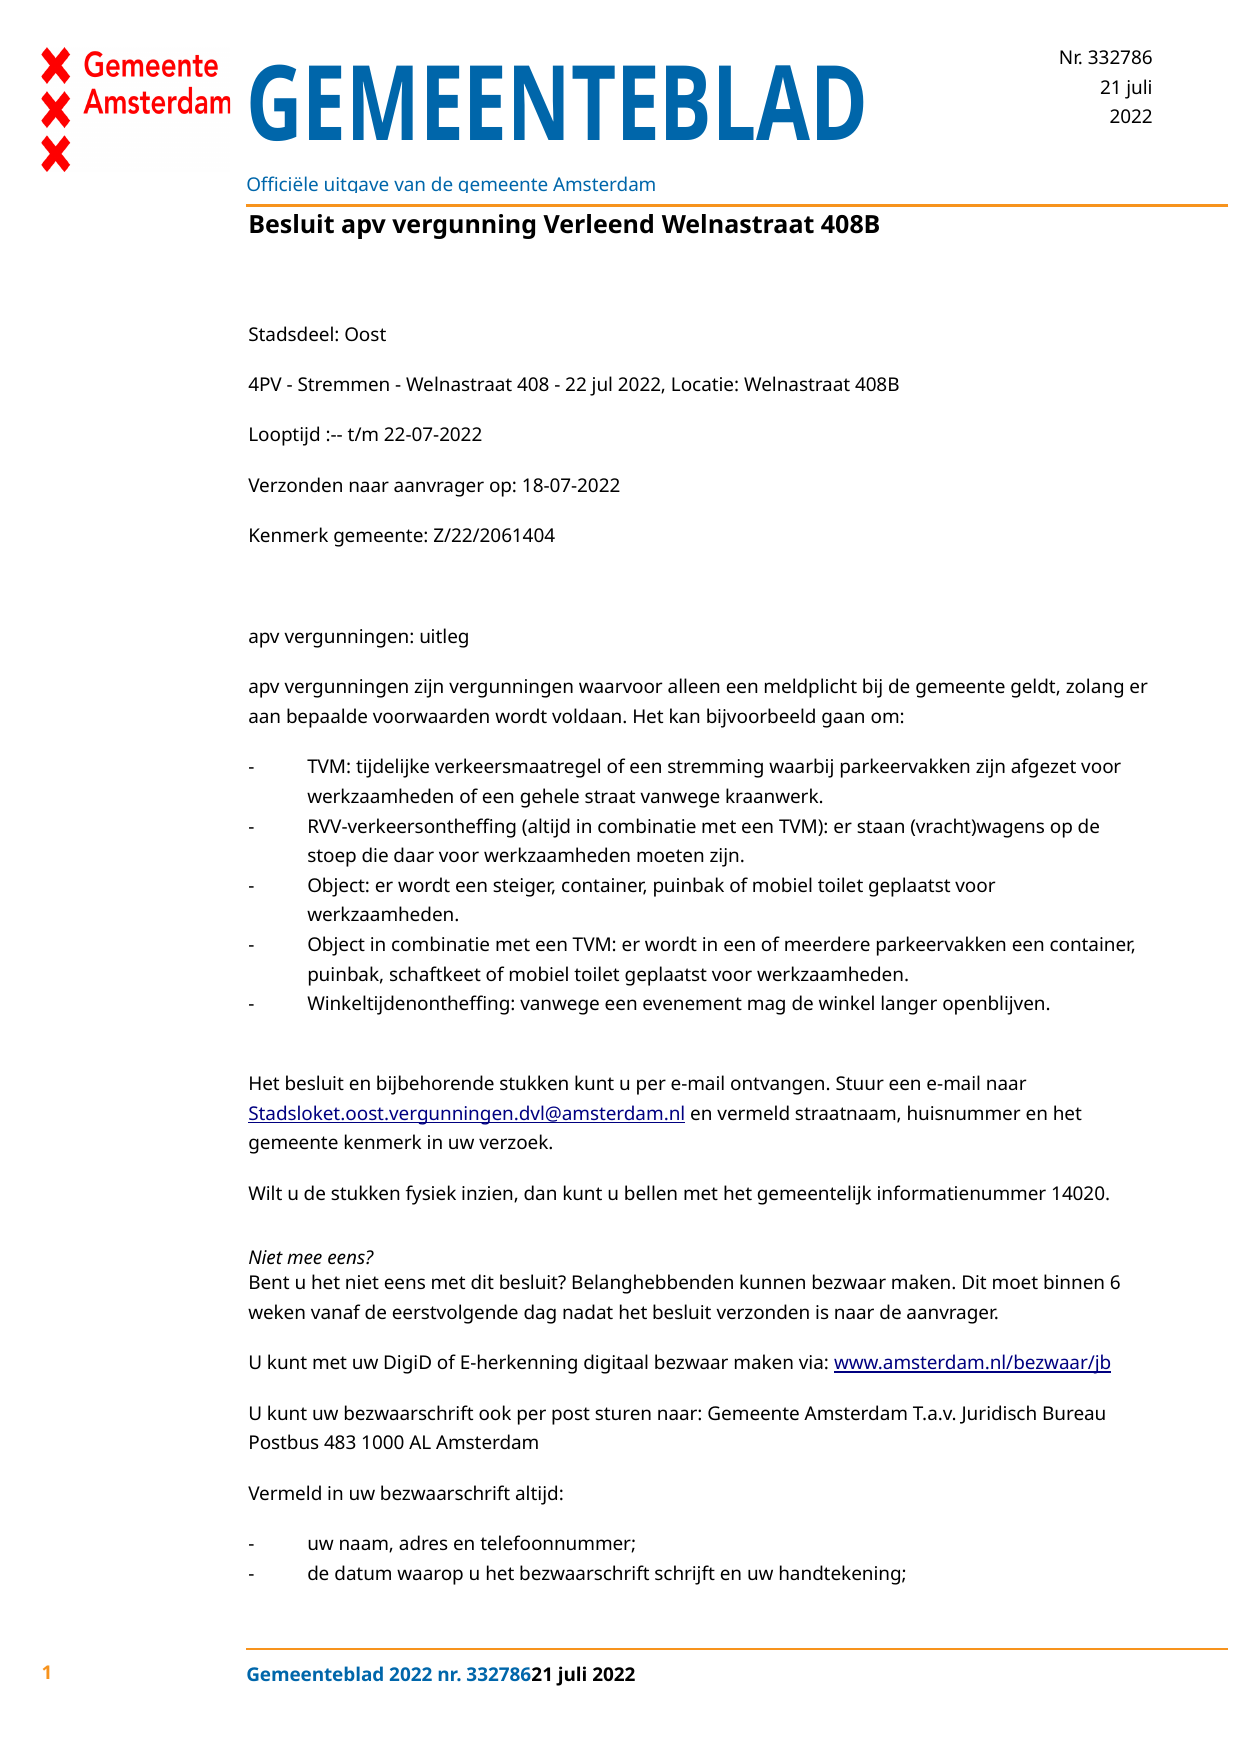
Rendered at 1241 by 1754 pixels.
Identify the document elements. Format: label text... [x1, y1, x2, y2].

text Bent u het niet eens met dit besluit? Belanghebbenden kunnen bezwaar maken. Dit moet binnen 6 weken vanaf de eerstvolgende dag nadat het besluit verzonden is naar de aanvrager. [248, 1269, 1152, 1325]
text Het besluit en bijbehorende stukken kunt u per e-mail ontvangen. Stuur een e-mail naar Stadsloket.oost.vergunningen.dvl@amsterdam.nl en vermeld straatnaam, huisnummer en het gemeente kenmerk in uw verzoek. [248, 1070, 1152, 1155]
text Wilt u de stukken fysiek inzien, dan kunt u bellen met het gemeentelijk informatienummer 14020. [248, 1180, 1152, 1206]
text Verzonden naar aanvrager op: 18-07-2022 [248, 472, 1152, 498]
text Looptijd :-- t/m 22-07-2022 [248, 422, 1152, 447]
text Vermeld in uw bezwaarschrift altijd: [248, 1480, 1152, 1506]
text U kunt met uw DigiD of E-herkenning digitaal bezwaar maken via: www.amsterdam.nl/bezwaar/jb [248, 1349, 1152, 1375]
list uw naam, adres en telefoonnummer; [248, 1530, 1152, 1556]
list RVV-verkeersontheffing (altijd in combinatie met een TVM): er staan (vracht)wagens op de stoep die daar voor werkzaamheden moeten zijn. [248, 813, 1152, 868]
list TVM: tijdelijke verkeersmaatregel of een stremming waarbij parkeervakken zijn afgezet voor werkzaamheden of een gehele straat vanwege kraanwerk. [248, 754, 1152, 809]
text apv vergunningen: uitleg [248, 623, 1152, 649]
list de datum waarop u het bezwaarschrift schrijft en uw handtekening; [248, 1560, 1152, 1586]
picture [41, 47, 231, 172]
text Stadsdeel: Oost [248, 321, 1152, 346]
list Object: er wordt een steiger, container, puinbak of mobiel toilet geplaatst voor werkzaamheden. [248, 872, 1152, 927]
text Niet mee eens? [248, 1244, 1152, 1269]
text Besluit apv vergunning Verleend Welnastraat 408B [248, 207, 1152, 241]
text Kenmerk gemeente: Z/22/2061404 [248, 522, 1152, 548]
list Winkeltijdenontheffing: vanwege een evenement mag de winkel langer openblijven. [248, 990, 1152, 1016]
list Object in combinatie met een TVM: er wordt in een of meerdere parkeervakken een container, puinbak, schaftkeet of mobiel toilet geplaatst voor werkzaamheden. [248, 931, 1152, 986]
text apv vergunningen zijn vergunningen waarvoor alleen een meldplicht bij de gemeente geldt, zolang er aan bepaalde voorwaarden wordt voldaan. Het kan bijvoorbeeld gaan om: [248, 674, 1152, 729]
text 4PV - Stremmen - Welnastraat 408 - 22 jul 2022, Locatie: Welnastraat 408B [248, 371, 1152, 397]
text U kunt uw bezwaarschrift ook per post sturen naar: Gemeente Amsterdam T.a.v. Juridisch Bureau Postbus 483 1000 AL Amsterdam [248, 1400, 1152, 1455]
